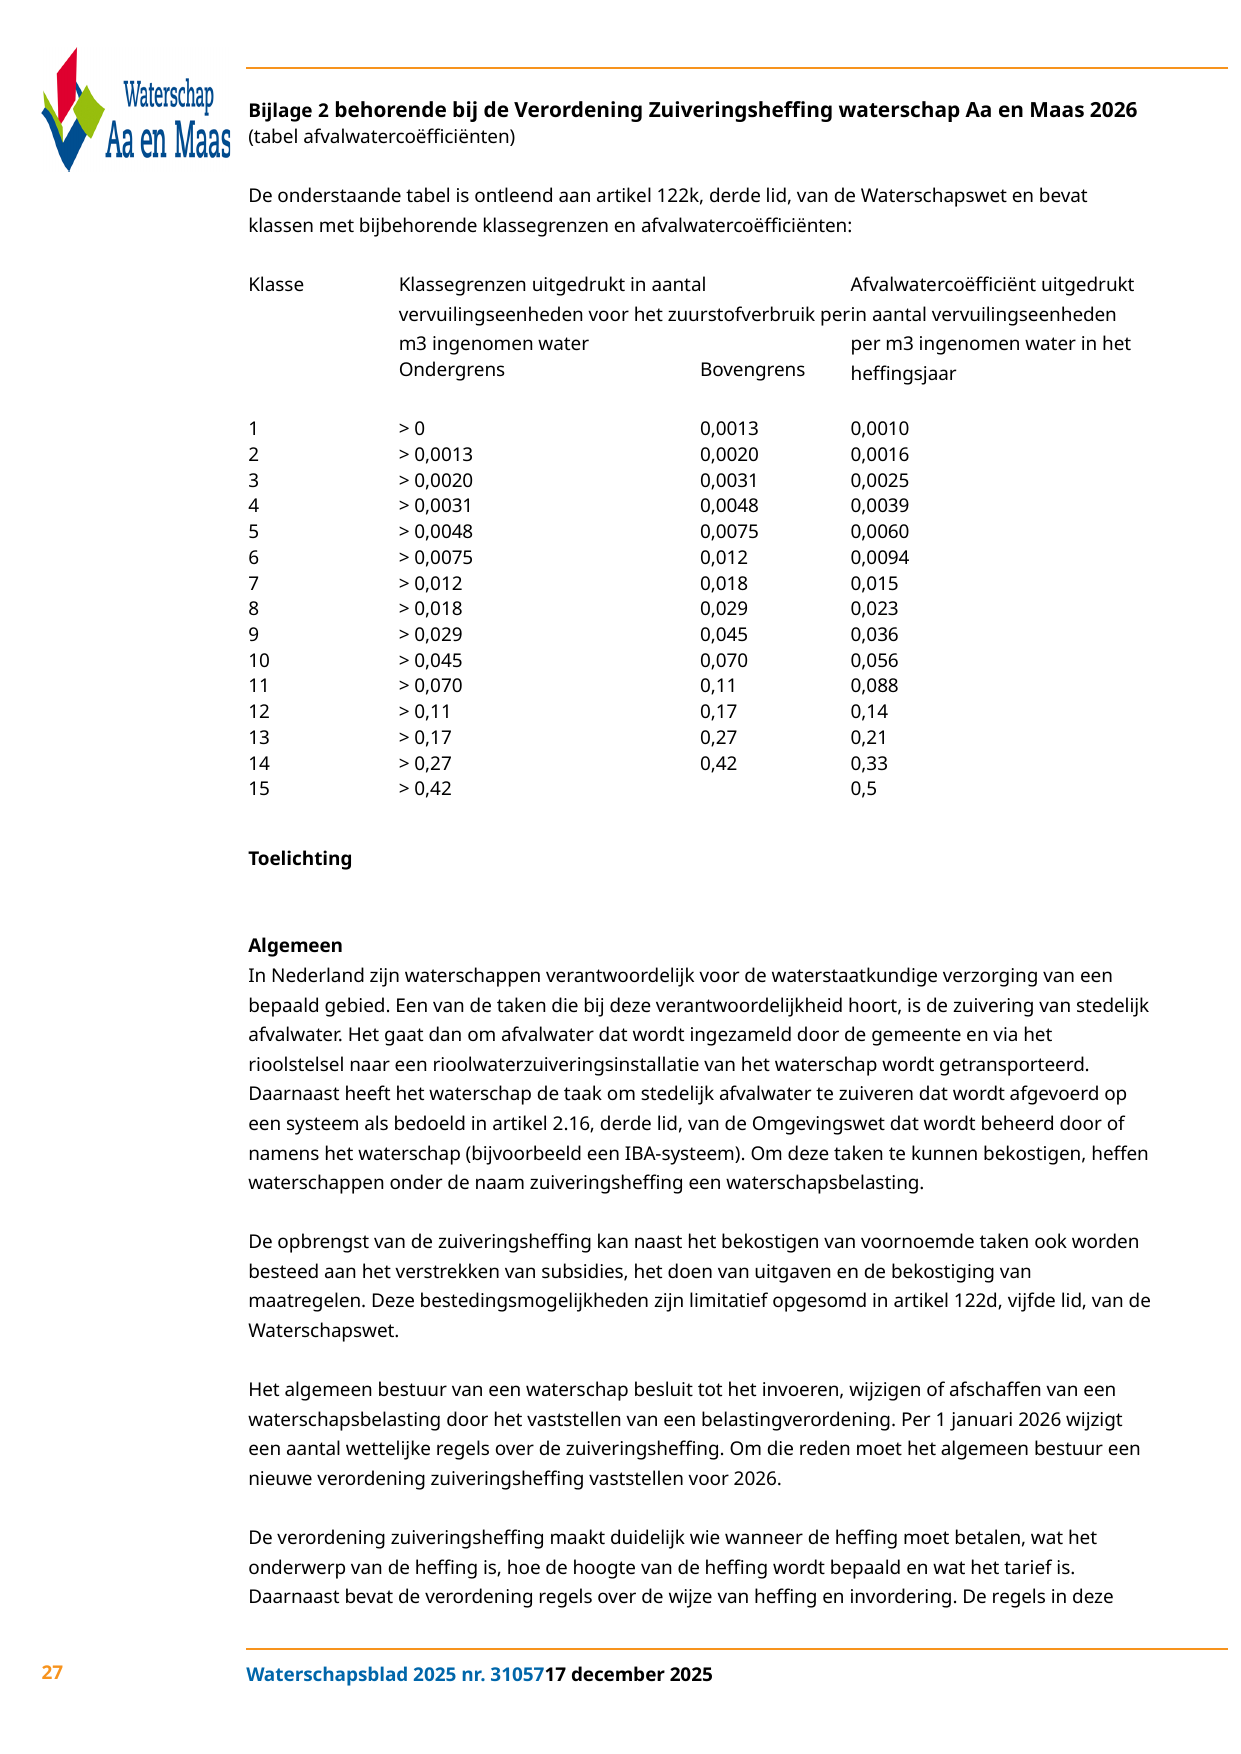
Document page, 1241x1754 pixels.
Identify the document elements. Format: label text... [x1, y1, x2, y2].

table_cell 0,0010 [850, 415, 1152, 441]
text De onderstaande tabel is ontleend aan artikel 122k, derde lid, van de Waterschapswet en bevat klassen met bijbehorende klassegrenzen en afvalwatercoëfficiënten: [248, 182, 1152, 238]
table_cell 10 [248, 647, 398, 673]
table_cell 6 [248, 544, 398, 570]
table_cell 0,33 [850, 750, 1152, 776]
table_cell Bovengrens [700, 356, 850, 415]
table_header Klassegrenzen uitgedrukt in aantal vervuilingseenheden voor het zuurstofverbruik per m3 ingenomen water [399, 271, 850, 356]
table_cell > 0,0020 [399, 467, 700, 493]
table_cell > 0,0031 [399, 493, 700, 518]
table_cell > 0,070 [399, 673, 700, 698]
table_cell 0,056 [850, 647, 1152, 673]
table_cell 0,0094 [850, 544, 1152, 570]
table_cell 14 [248, 750, 398, 776]
table_cell 0,015 [850, 570, 1152, 596]
table_cell 0,012 [700, 544, 850, 570]
table_cell 7 [248, 570, 398, 596]
table_cell 0,42 [700, 750, 850, 776]
table_header Klasse [248, 271, 398, 415]
table_cell > 0,42 [399, 776, 850, 801]
picture [41, 47, 231, 172]
table_cell 0,0020 [700, 441, 850, 467]
text Algemeen [248, 933, 1152, 958]
table_cell 0,0031 [700, 467, 850, 493]
table_cell 8 [248, 596, 398, 621]
table_cell 0,14 [850, 699, 1152, 724]
table_cell 11 [248, 673, 398, 698]
text Toelichting [248, 834, 1152, 874]
table_cell 0,21 [850, 724, 1152, 750]
table_cell > 0,0013 [399, 441, 700, 467]
table_header Afvalwatercoëfficiënt uitgedrukt in aantal vervuilingseenheden per m3 ingenomen water in het heffingsjaar [850, 271, 1152, 415]
table_cell 15 [248, 776, 398, 801]
table_cell 0,029 [700, 596, 850, 621]
table_cell 0,070 [700, 647, 850, 673]
table_cell 0,5 [850, 776, 1152, 801]
table_cell 0,045 [700, 621, 850, 647]
text Het algemeen bestuur van een waterschap besluit tot het invoeren, wijzigen of afschaffen van een waterschapsbelasting door het vaststellen van een belastingverordening. Per 1 januari 2026 wijzigt een aantal wettelijke regels over de zuiveringsheffing. Om die reden moet het algemeen bestuur een nieuwe verordening zuiveringsheffing vaststellen voor 2026. [248, 1376, 1152, 1491]
table_cell 0,036 [850, 621, 1152, 647]
table_cell 0,11 [700, 673, 850, 698]
table_cell 9 [248, 621, 398, 647]
text Bijlage 2 behorende bij de Verordening Zuiveringsheffing waterschap Aa en Maas 2026 [248, 95, 1152, 123]
table_cell 0,0048 [700, 493, 850, 518]
table_cell 1 [248, 415, 398, 441]
table_cell > 0,018 [399, 596, 700, 621]
table_cell > 0,0075 [399, 544, 700, 570]
table_cell 13 [248, 724, 398, 750]
text (tabel afvalwatercoëfficiënten) [248, 123, 1152, 149]
text De verordening zuiveringsheffing maakt duidelijk wie wanneer de heffing moet betalen, wat het onderwerp van de heffing is, hoe de hoogte van de heffing wordt bepaald en wat het tarief is. Daarnaast bevat de verordening regels over de wijze van heffing en invordering. De regels in deze [248, 1524, 1152, 1609]
table_cell > 0 [399, 415, 700, 441]
table_cell > 0,11 [399, 699, 700, 724]
text De opbrengst van de zuiveringsheffing kan naast het bekostigen van voornoemde taken ook worden besteed aan het verstrekken van subsidies, het doen van uitgaven en de bekostiging van maatregelen. Deze bestedingsmogelijkheden zijn limitatief opgesomd in artikel 122d, vijfde lid, van de Waterschapswet. [248, 1228, 1152, 1343]
text In Nederland zijn waterschappen verantwoordelijk voor de waterstaatkundige verzorging van een bepaald gebied. Een van de taken die bij deze verantwoordelijkheid hoort, is de zuivering van stedelijk afvalwater. Het gaat dan om afvalwater dat wordt ingezameld door de gemeente en via het rioolstelsel naar een rioolwaterzuiveringsinstallatie van het waterschap wordt getransporteerd. Daarnaast heeft het waterschap de taak om stedelijk afvalwater te zuiveren dat wordt afgevoerd op een systeem als bedoeld in artikel 2.16, derde lid, van de Omgevingswet dat wordt beheerd door of namens het waterschap (bijvoorbeeld een IBA-systeem). Om deze taken te kunnen bekostigen, heffen waterschappen onder de naam zuiveringsheffing een waterschapsbelasting. [248, 962, 1152, 1195]
table_cell 5 [248, 518, 398, 544]
table_cell 0,0060 [850, 518, 1152, 544]
table_cell 0,0025 [850, 467, 1152, 493]
table_cell 0,0075 [700, 518, 850, 544]
table_cell > 0,012 [399, 570, 700, 596]
table_cell 0,0016 [850, 441, 1152, 467]
table_cell > 0,045 [399, 647, 700, 673]
table_cell 12 [248, 699, 398, 724]
table_cell 0,023 [850, 596, 1152, 621]
table_cell 0,0039 [850, 493, 1152, 518]
table_cell > 0,27 [399, 750, 700, 776]
table_cell > 0,0048 [399, 518, 700, 544]
table_cell 4 [248, 493, 398, 518]
table_cell 0,0013 [700, 415, 850, 441]
table_cell 0,088 [850, 673, 1152, 698]
table_cell 3 [248, 467, 398, 493]
table_cell 0,27 [700, 724, 850, 750]
table_cell > 0,029 [399, 621, 700, 647]
table_cell Ondergrens [399, 356, 700, 415]
table_cell 0,17 [700, 699, 850, 724]
table_cell 0,018 [700, 570, 850, 596]
table_cell > 0,17 [399, 724, 700, 750]
table_cell 2 [248, 441, 398, 467]
